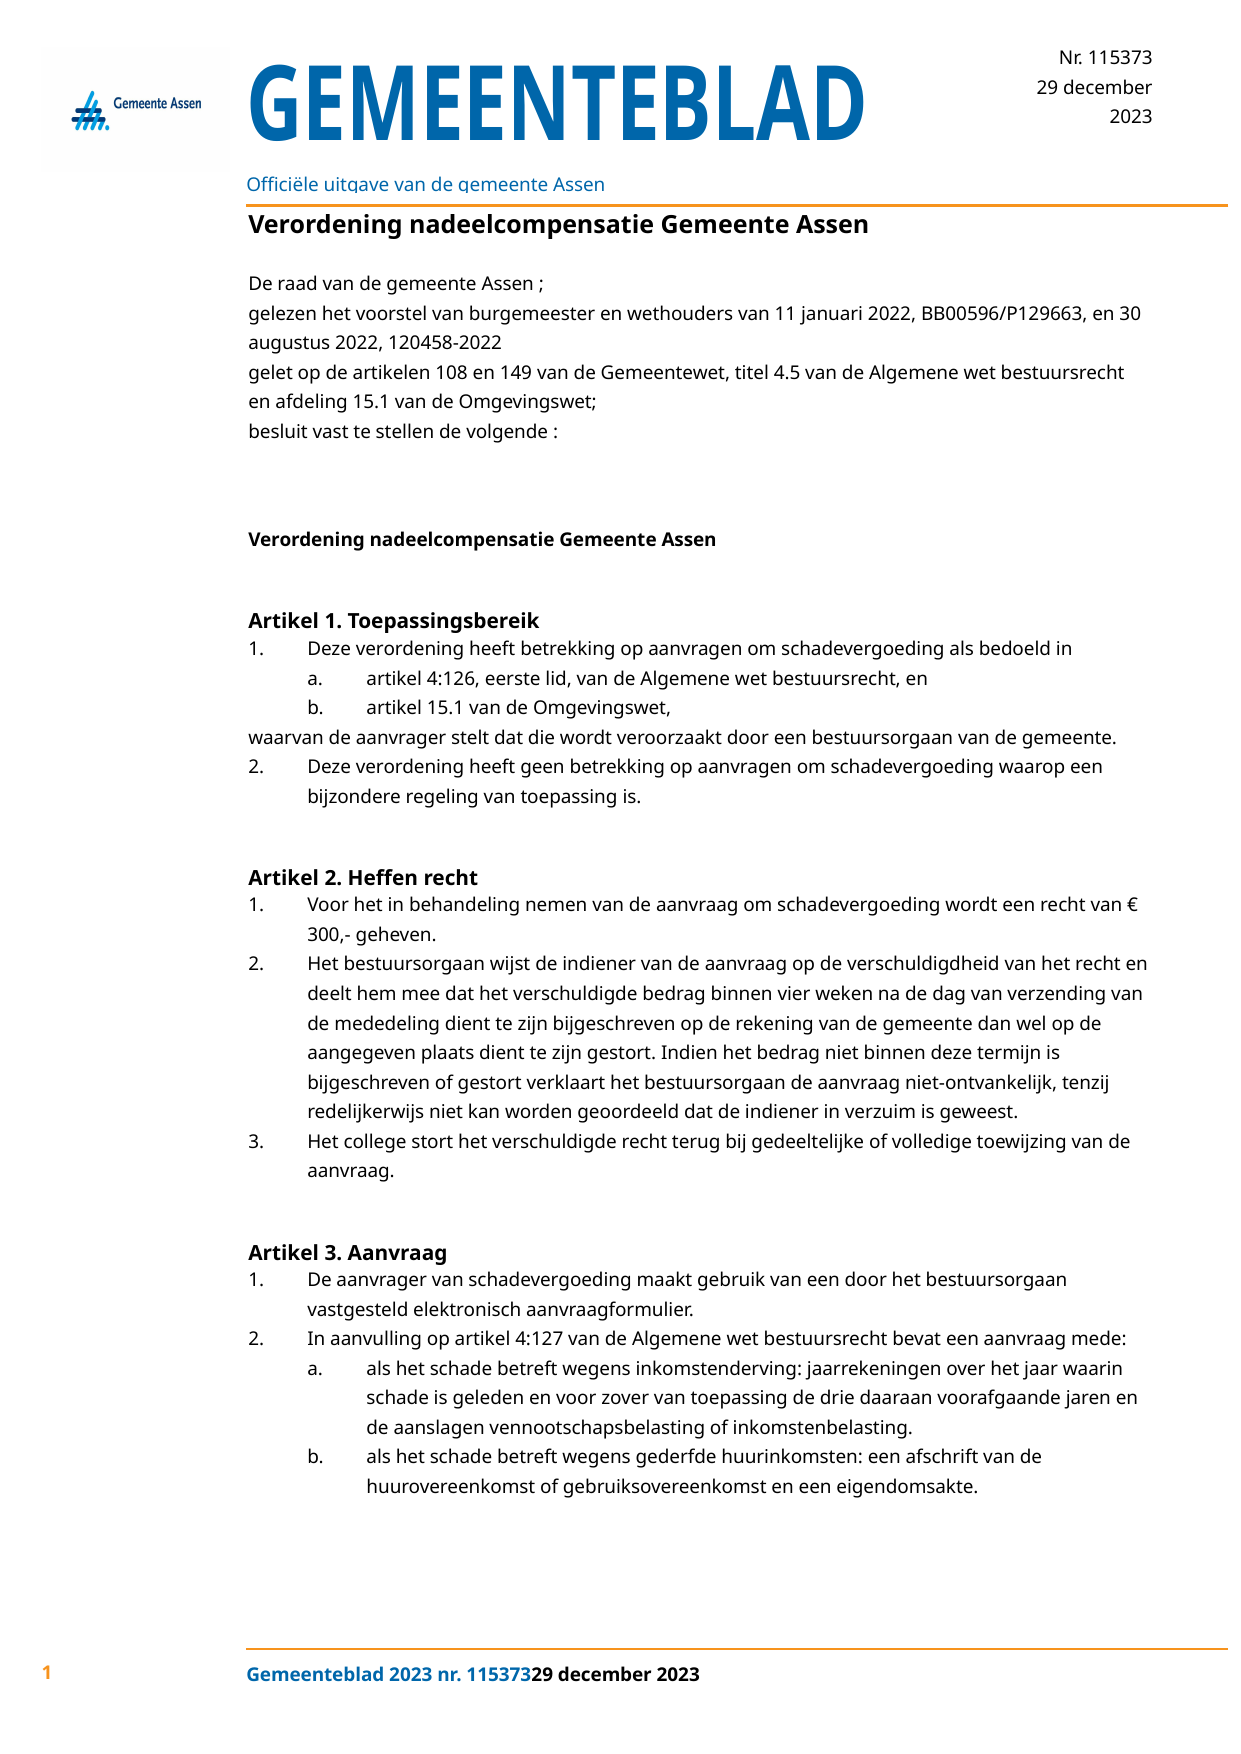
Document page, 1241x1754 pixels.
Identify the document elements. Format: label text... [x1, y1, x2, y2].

list De aanvrager van schadevergoeding maakt gebruik van een door het bestuursorgaan vastgesteld elektronisch aanvraagformulier. [248, 1266, 1152, 1321]
list Het bestuursorgaan wijst de indiener van de aanvraag op de verschuldigdheid van het recht en deelt hem mee dat het verschuldigde bedrag binnen vier weken na de dag van verzending van de mededeling dient te zijn bijgeschreven op de rekening van de gemeente dan wel op de aangegeven plaats dient te zijn gestort. Indien het bedrag niet binnen deze termijn is bijgeschreven of gestort verklaart het bestuursorgaan de aanvraag niet-ontvankelijk, tenzij redelijkerwijs niet kan worden geoordeeld dat de indiener in verzuim is geweest. [248, 951, 1152, 1124]
text Verordening nadeelcompensatie Gemeente Assen [248, 207, 1152, 241]
list artikel 4:126, eerste lid, van de Algemene wet bestuursrecht, en [307, 665, 1152, 690]
text waarvan de aanvrager stelt dat die wordt veroorzaakt door een bestuursorgaan van de gemeente. [248, 724, 1152, 749]
list Voor het in behandeling nemen van de aanvraag om schadevergoeding wordt een recht van € 300,- geheven. [248, 891, 1152, 947]
list Deze verordening heeft betrekking op aanvragen om schadevergoeding als bedoeld in [248, 635, 1152, 661]
text Verordening nadeelcompensatie Gemeente Assen [248, 527, 1152, 552]
list artikel 15.1 van de Omgevingswet, [307, 694, 1152, 720]
picture [41, 47, 231, 172]
text besluit vast te stellen de volgende : [248, 418, 1152, 444]
list Deze verordening heeft geen betrekking op aanvragen om schadevergoeding waarop een bijzondere regeling van toepassing is. [248, 753, 1152, 809]
list In aanvulling op artikel 4:127 van de Algemene wet bestuursrecht bevat een aanvraag mede: [248, 1325, 1152, 1351]
text De raad van de gemeente Assen ; [248, 270, 1152, 296]
text gelezen het voorstel van burgemeester en wethouders van 11 januari 2022, BB00596/P129663, en 30 augustus 2022, 120458-2022 [248, 300, 1152, 355]
list als het schade betreft wegens gederfde huurinkomsten: een afschrift van de huurovereenkomst of gebruiksovereenkomst en een eigendomsakte. [307, 1444, 1152, 1499]
text gelet op de artikelen 108 en 149 van de Gemeentewet, titel 4.5 van de Algemene wet bestuursrecht en afdeling 15.1 van de Omgevingswet; [248, 359, 1152, 414]
text Artikel 1. Toepassingsbereik [248, 607, 1152, 635]
text Artikel 3. Aanvraag [248, 1238, 1152, 1266]
list als het schade betreft wegens inkomstenderving: jaarrekeningen over het jaar waarin schade is geleden en voor zover van toepassing de drie daaraan voorafgaande jaren en de aanslagen vennootschapsbelasting of inkomstenbelasting. [307, 1355, 1152, 1440]
list Het college stort het verschuldigde recht terug bij gedeeltelijke of volledige toewijzing van de aanvraag. [248, 1128, 1152, 1183]
text Artikel 2. Heffen recht [248, 863, 1152, 891]
